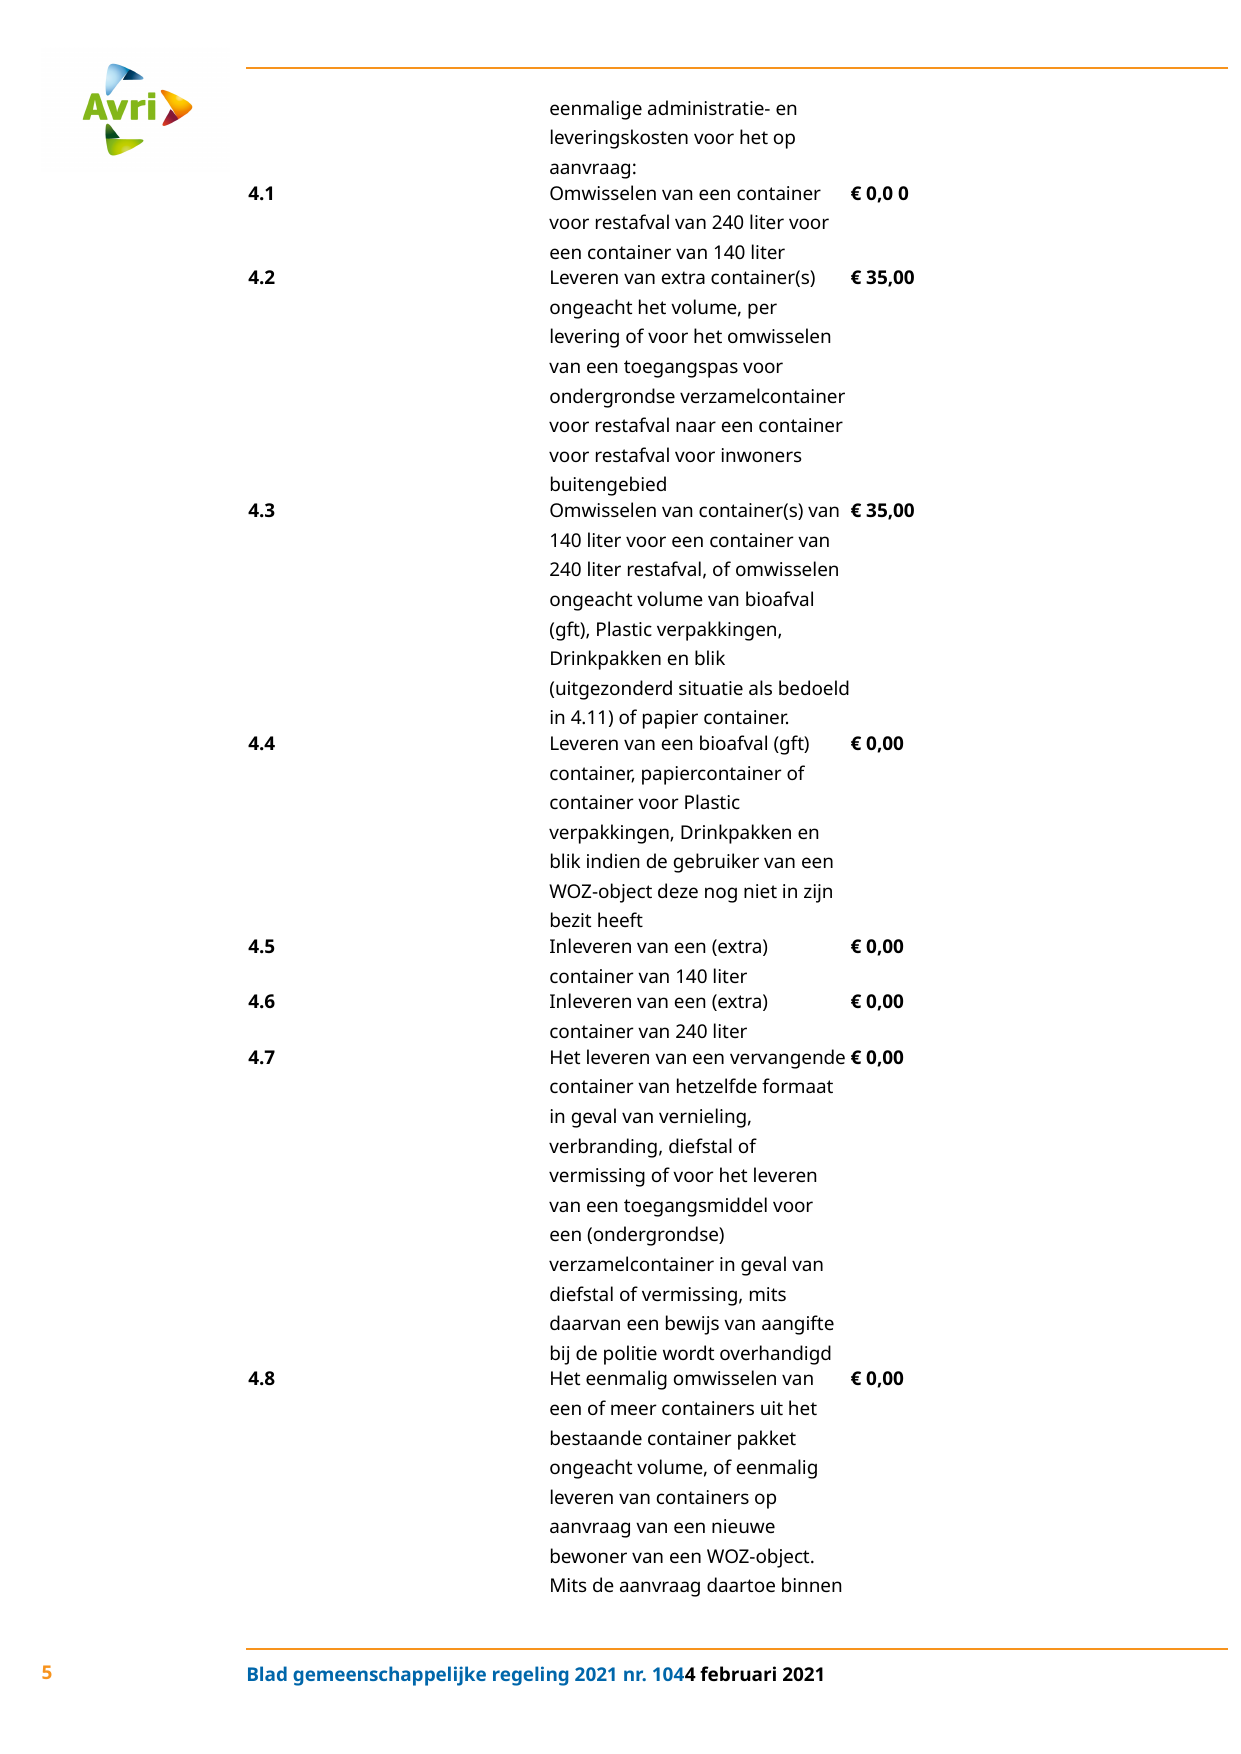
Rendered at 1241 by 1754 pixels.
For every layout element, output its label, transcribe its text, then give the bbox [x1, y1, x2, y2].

table_cell Inleveren van een (extra) container van 240 liter [549, 989, 850, 1044]
table_cell 4.6 [248, 989, 549, 1044]
table_cell Het leveren van een vervangende container van hetzelfde formaat in geval van vernieling, verbranding, diefstal of vermissing of voor het leveren van een toegangsmiddel voor een (ondergrondse) verzamelcontainer in geval van diefstal of vermissing, mits daarvan een bewijs van aangifte bij de politie wordt overhandigd [549, 1044, 850, 1366]
table_header [248, 95, 549, 180]
table_cell € 35,00 [850, 265, 1152, 497]
table_cell Omwisselen van container(s) van 140 liter voor een container van 240 liter restafval, of omwisselen ongeacht volume van bioafval (gft), Plastic verpakkingen, Drinkpakken en blik (uitgezonderd situatie als bedoeld in 4.11) of papier container. [549, 498, 850, 730]
table_cell 4.2 [248, 265, 549, 497]
table_cell 4.8 [248, 1366, 549, 1598]
table_cell € 0,00 [850, 1044, 1152, 1366]
table_cell 4.1 [248, 180, 549, 264]
table_cell Het eenmalig omwisselen van een of meer containers uit het bestaande container pakket ongeacht volume, of eenmalig leveren van containers op aanvraag van een nieuwe bewoner van een WOZ-object. Mits de aanvraag daartoe binnen [549, 1366, 850, 1598]
table_cell 4.7 [248, 1044, 549, 1366]
table_cell Inleveren van een (extra) container van 140 liter [549, 934, 850, 989]
table_cell € 0,00 [850, 730, 1152, 933]
table_cell Leveren van een bioafval (gft) container, papiercontainer of container voor Plastic verpakkingen, Drinkpakken en blik indien de gebruiker van een WOZ-object deze nog niet in zijn bezit heeft [549, 730, 850, 933]
table_cell Leveren van extra container(s) ongeacht het volume, per levering of voor het omwisselen van een toegangspas voor ondergrondse verzamelcontainer voor restafval naar een container voor restafval voor inwoners buitengebied [549, 265, 850, 497]
table_cell € 35,00 [850, 498, 1152, 730]
table_cell 4.4 [248, 730, 549, 933]
table_cell 4.5 [248, 934, 549, 989]
table_header [850, 95, 1152, 180]
table_cell € 0,00 [850, 934, 1152, 989]
table_cell € 0,00 [850, 1366, 1152, 1598]
table_cell € 0,0 0 [850, 180, 1152, 264]
table_cell Omwisselen van een container voor restafval van 240 liter voor een container van 140 liter [549, 180, 850, 264]
table_header eenmalige administratie- en leveringskosten voor het op aanvraag: [549, 95, 850, 180]
picture [41, 47, 231, 172]
table_cell € 0,00 [850, 989, 1152, 1044]
table_cell 4.3 [248, 498, 549, 730]
